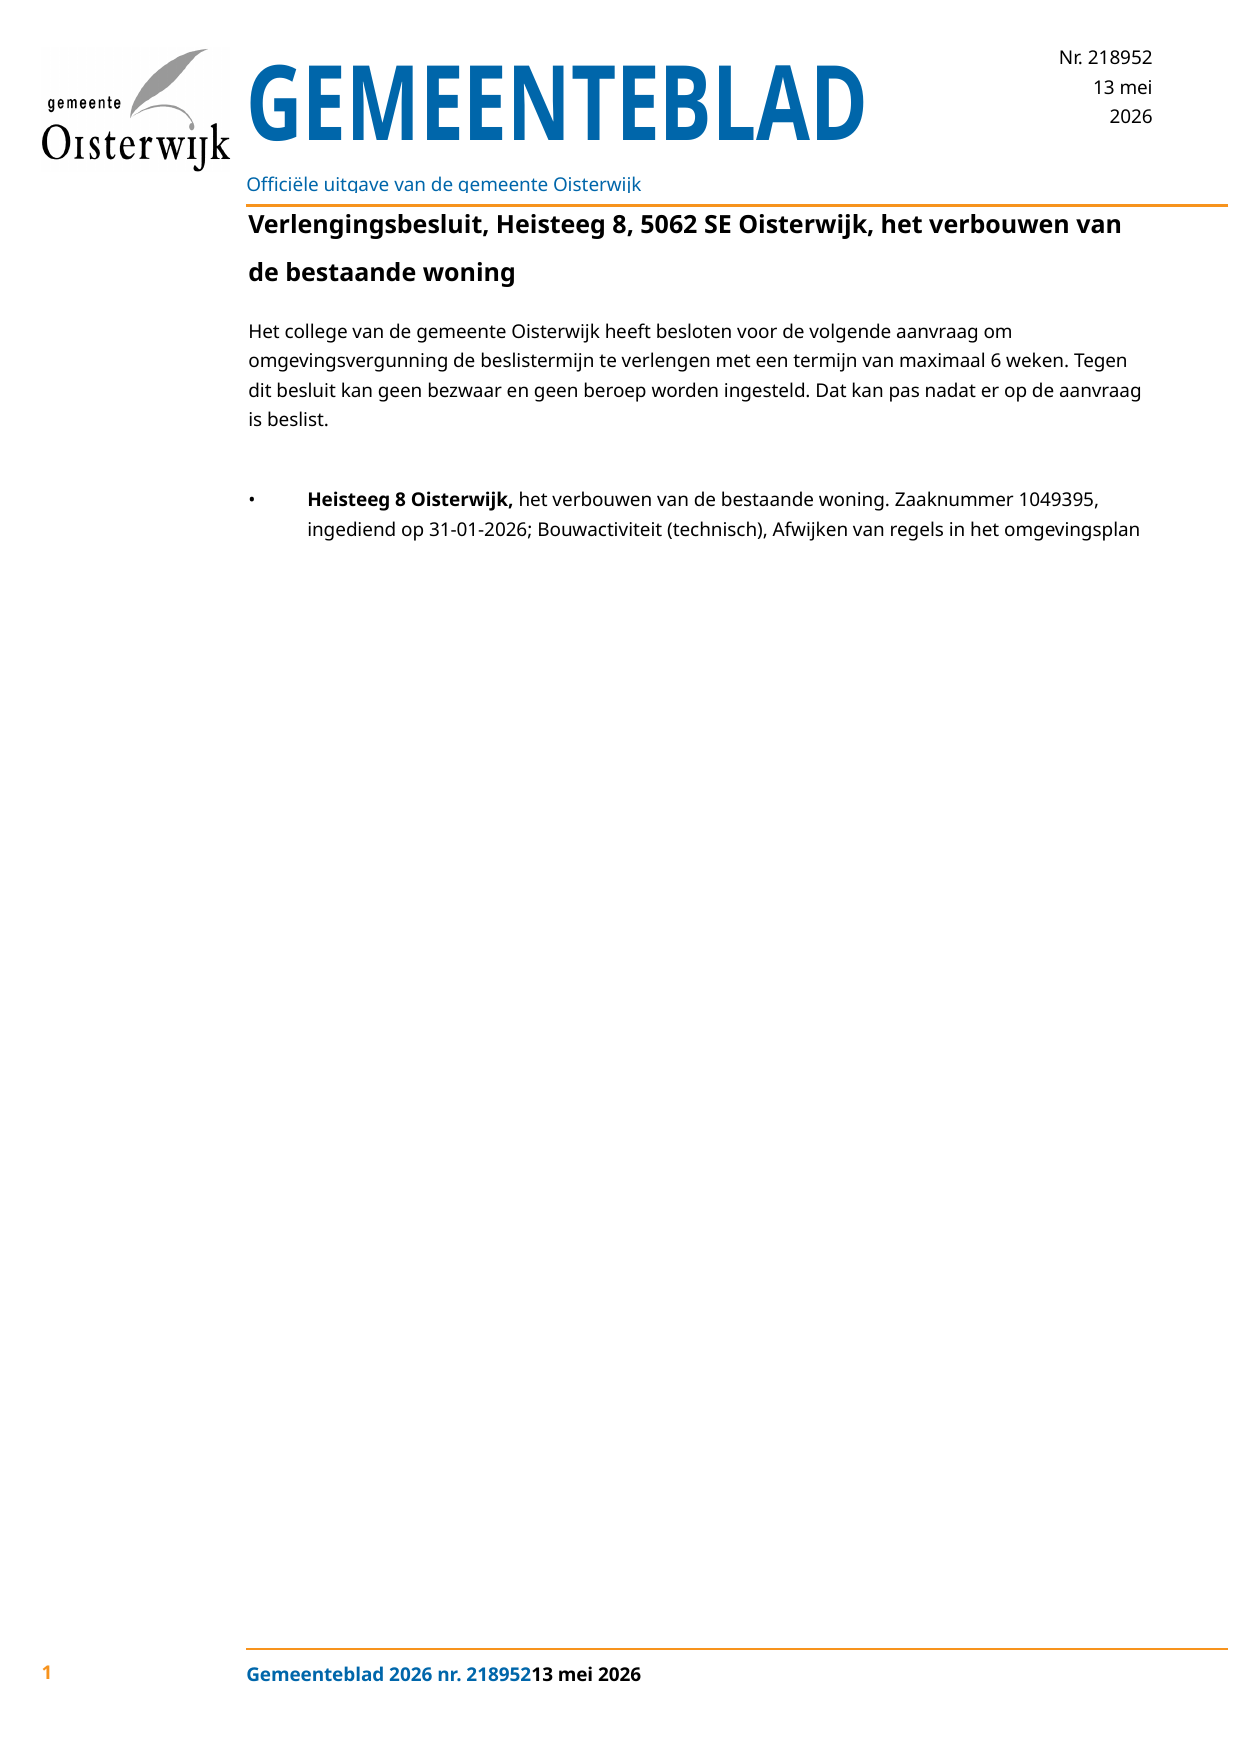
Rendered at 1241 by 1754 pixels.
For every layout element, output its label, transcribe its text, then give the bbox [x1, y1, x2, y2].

text Het college van de gemeente Oisterwijk heeft besloten voor de volgende aanvraag om omgevingsvergunning de beslistermijn te verlengen met een termijn van maximaal 6 weken. Tegen dit besluit kan geen bezwaar en geen beroep worden ingesteld. Dat kan pas nadat er op de aanvraag is beslist. [248, 318, 1152, 432]
list Heisteeg 8 Oisterwijk, het verbouwen van de bestaande woning. Zaaknummer 1049395, ingediend op 31-01-2026; Bouwactiviteit (technisch), Afwijken van regels in het omgevingsplan [248, 487, 1152, 542]
text Verlengingsbesluit, Heisteeg 8, 5062 SE Oisterwijk, het verbouwen van de bestaande woning [248, 207, 1152, 288]
picture [41, 47, 231, 172]
